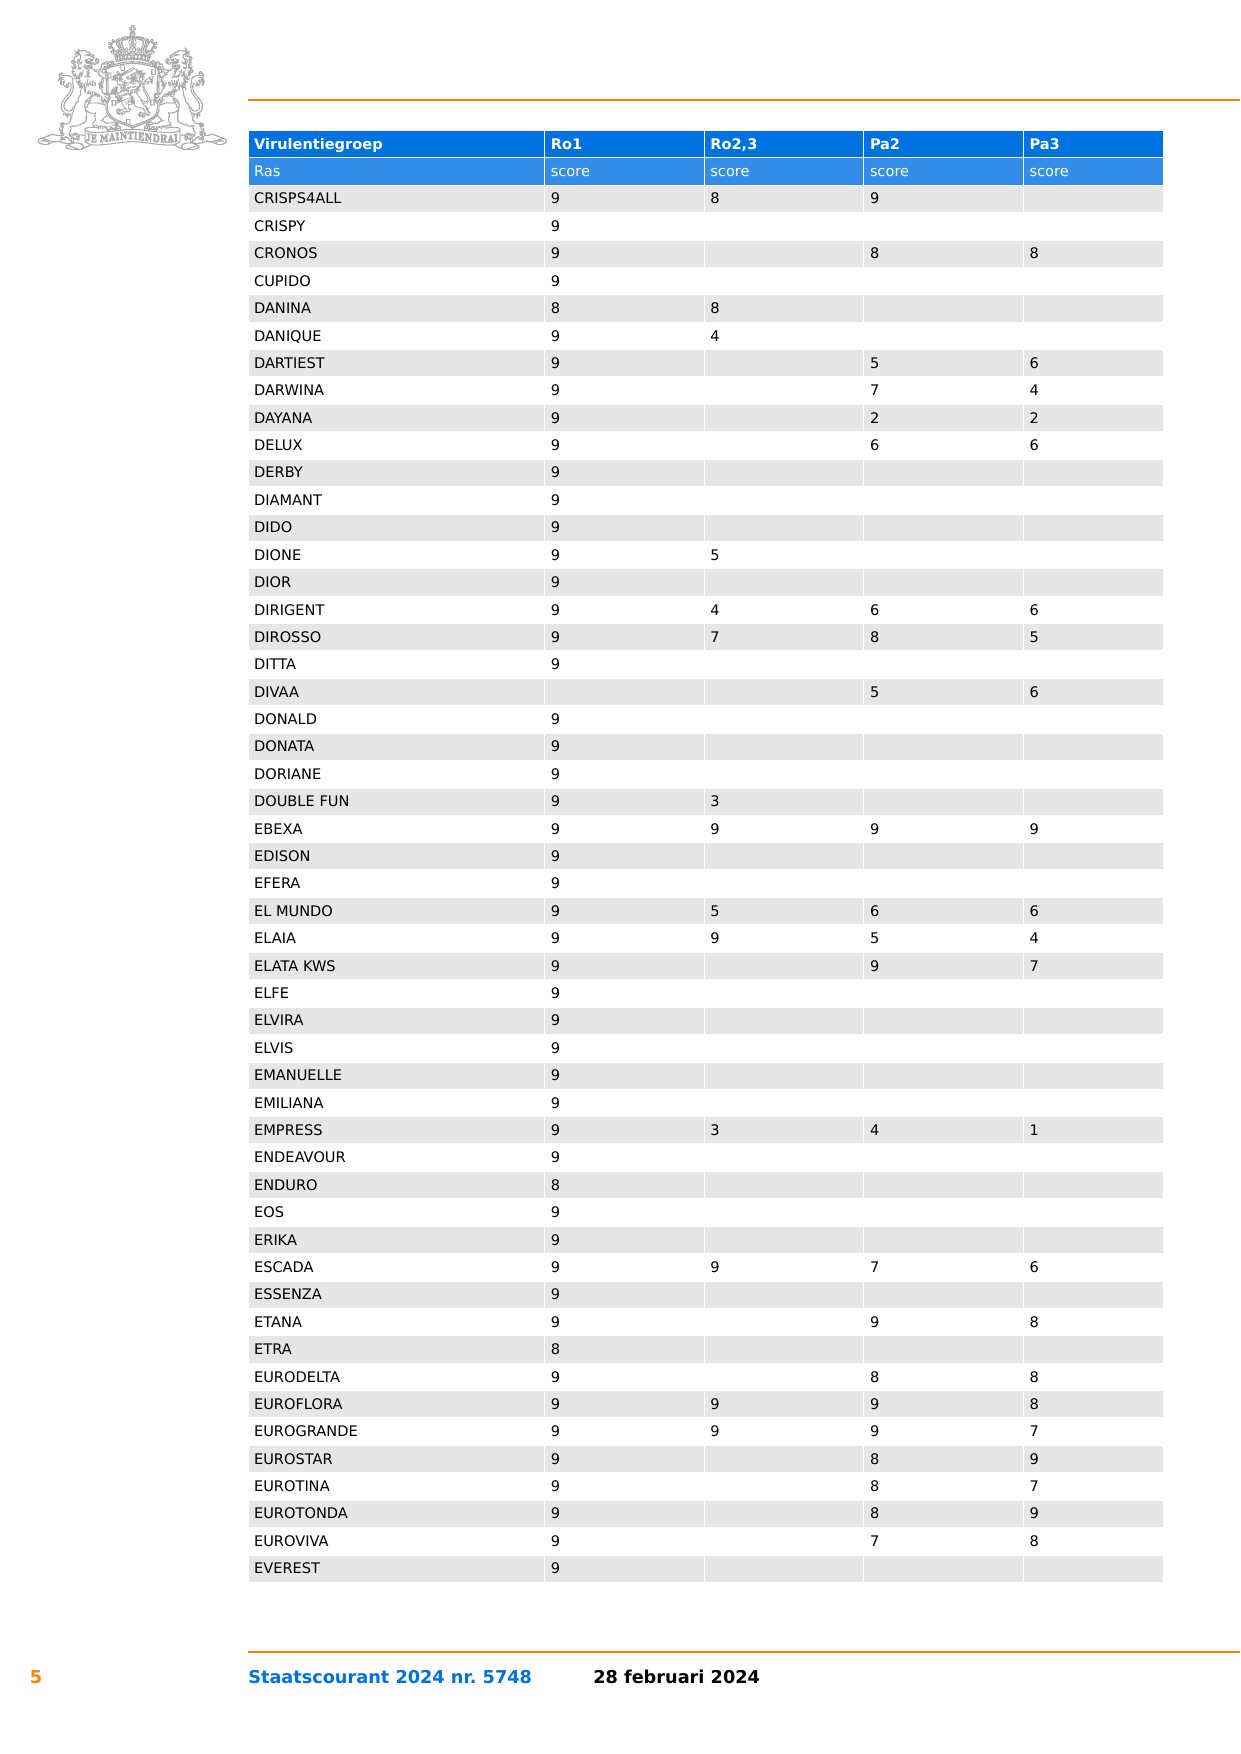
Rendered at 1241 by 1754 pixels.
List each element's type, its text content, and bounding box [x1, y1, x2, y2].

table_cell 9 [705, 1254, 863, 1281]
table_cell [705, 378, 863, 404]
table_cell 9 [545, 1145, 704, 1171]
table_cell DIONE [249, 542, 544, 568]
table_cell DIDO [249, 515, 544, 541]
table_cell DORIANE [249, 761, 544, 787]
table_cell 4 [705, 597, 863, 623]
table_cell [1024, 460, 1163, 486]
table_cell [864, 460, 1023, 486]
table_cell 9 [864, 816, 1023, 842]
table_cell [705, 1364, 863, 1390]
table_cell [705, 706, 863, 733]
table_cell [1024, 1282, 1163, 1308]
table_cell 9 [545, 1282, 704, 1308]
table_cell 9 [1024, 1501, 1163, 1527]
table_cell 6 [1024, 597, 1163, 623]
table_cell Ras [249, 158, 544, 185]
table_cell 4 [1024, 925, 1163, 952]
table_cell EUROFLORA [249, 1391, 544, 1417]
table_cell EOS [249, 1199, 544, 1226]
table_cell EDISON [249, 843, 544, 869]
table_cell [864, 1199, 1023, 1226]
table_cell DELUX [249, 432, 544, 459]
table_cell CUPIDO [249, 268, 544, 294]
table_cell 9 [545, 1008, 704, 1034]
table_cell 9 [545, 432, 704, 459]
table_cell [1024, 789, 1163, 815]
table_cell 9 [545, 624, 704, 650]
table_cell [705, 761, 863, 787]
table_cell [864, 789, 1023, 815]
table_cell [705, 1172, 863, 1198]
table_cell 9 [545, 186, 704, 212]
table_cell 7 [1024, 1419, 1163, 1445]
table_cell DONATA [249, 734, 544, 760]
table_cell 9 [545, 1391, 704, 1417]
table_cell DANINA [249, 295, 544, 322]
table_cell [864, 843, 1023, 869]
table_cell 9 [545, 789, 704, 815]
table_cell [1024, 1172, 1163, 1198]
table_cell 9 [545, 1035, 704, 1061]
table_cell [864, 980, 1023, 1007]
table_cell [705, 1145, 863, 1171]
table_cell ESCADA [249, 1254, 544, 1281]
table_cell 9 [864, 1309, 1023, 1335]
table_cell 3 [705, 789, 863, 815]
table_cell 9 [545, 241, 704, 267]
table_cell ELATA KWS [249, 953, 544, 979]
table_header Pa2 [864, 131, 1023, 157]
table_cell 9 [545, 898, 704, 924]
table_cell [864, 651, 1023, 678]
table_header Virulentiegroep [249, 131, 544, 157]
table_cell [1024, 761, 1163, 787]
table_cell DERBY [249, 460, 544, 486]
table_cell [705, 1063, 863, 1089]
table_cell [705, 843, 863, 869]
table_cell 5 [1024, 624, 1163, 650]
table_cell DIAMANT [249, 487, 544, 513]
table_cell score [1024, 158, 1163, 185]
table_cell 9 [545, 1556, 704, 1582]
table_cell 9 [545, 213, 704, 239]
table_cell [864, 213, 1023, 239]
table_cell 9 [545, 1227, 704, 1253]
table_cell CRISPS4ALL [249, 186, 544, 212]
table_cell 9 [1024, 816, 1163, 842]
table_cell [705, 1528, 863, 1554]
table_cell 8 [1024, 1364, 1163, 1390]
table_cell [705, 1556, 863, 1582]
table_cell [864, 1008, 1023, 1034]
table_cell [1024, 213, 1163, 239]
table_cell 9 [864, 1419, 1023, 1445]
table_cell [705, 1199, 863, 1226]
table_cell [705, 487, 863, 513]
table_cell [705, 1501, 863, 1527]
table_cell 9 [545, 1309, 704, 1335]
table_cell [864, 487, 1023, 513]
table_cell [705, 1336, 863, 1363]
table_cell CRISPY [249, 213, 544, 239]
table_header Pa3 [1024, 131, 1163, 157]
table_cell [864, 515, 1023, 541]
table_cell [705, 1473, 863, 1500]
table_cell [1024, 487, 1163, 513]
table_cell [1024, 843, 1163, 869]
table_cell [1024, 1227, 1163, 1253]
table_cell 9 [545, 268, 704, 294]
table_cell [864, 1282, 1023, 1308]
table_cell EUROSTAR [249, 1446, 544, 1472]
table_cell [705, 734, 863, 760]
table_cell 9 [545, 1528, 704, 1554]
table_cell 6 [864, 597, 1023, 623]
table_cell 9 [545, 734, 704, 760]
table_cell 9 [545, 1063, 704, 1089]
table_cell 9 [705, 1419, 863, 1445]
table_cell 9 [545, 761, 704, 787]
table_cell 9 [705, 925, 863, 952]
table_cell 9 [545, 542, 704, 568]
table_cell EVEREST [249, 1556, 544, 1582]
table_cell DIOR [249, 569, 544, 596]
table_cell [705, 460, 863, 486]
table_cell [1024, 871, 1163, 897]
table_cell CRONOS [249, 241, 544, 267]
table_cell [1024, 1090, 1163, 1116]
table_cell ELVIRA [249, 1008, 544, 1034]
table_cell 8 [864, 241, 1023, 267]
table_cell DAYANA [249, 405, 544, 431]
table_cell 9 [545, 1117, 704, 1143]
table_cell [1024, 980, 1163, 1007]
table_cell 9 [545, 350, 704, 376]
table_cell EBEXA [249, 816, 544, 842]
table_cell 9 [545, 1090, 704, 1116]
table_cell ELAIA [249, 925, 544, 952]
table_cell [705, 651, 863, 678]
table_cell [705, 1035, 863, 1061]
table_cell [1024, 268, 1163, 294]
table_header Ro1 [545, 131, 704, 157]
table_cell [705, 213, 863, 239]
table_cell 8 [1024, 241, 1163, 267]
table_cell 7 [705, 624, 863, 650]
table_cell 9 [545, 569, 704, 596]
table_cell 9 [545, 378, 704, 404]
table_cell [705, 515, 863, 541]
table_cell 9 [545, 816, 704, 842]
table_cell EUROGRANDE [249, 1419, 544, 1445]
table_cell 1 [1024, 1117, 1163, 1143]
table_cell 9 [545, 1473, 704, 1500]
table_cell [1024, 1199, 1163, 1226]
table_cell [864, 542, 1023, 568]
table_cell 8 [864, 1446, 1023, 1472]
table_cell [864, 268, 1023, 294]
table_cell [864, 1172, 1023, 1198]
table_cell ESSENZA [249, 1282, 544, 1308]
table_cell 6 [1024, 898, 1163, 924]
table_cell EURODELTA [249, 1364, 544, 1390]
table_cell [1024, 734, 1163, 760]
table_cell [705, 241, 863, 267]
table_cell ERIKA [249, 1227, 544, 1253]
table_cell 9 [545, 706, 704, 733]
table_cell [864, 569, 1023, 596]
table_cell [705, 871, 863, 897]
table_cell [705, 569, 863, 596]
table_cell 7 [864, 1254, 1023, 1281]
table_cell 8 [864, 1473, 1023, 1500]
table_cell DITTA [249, 651, 544, 678]
table_cell EFERA [249, 871, 544, 897]
table_cell [864, 1063, 1023, 1089]
table_cell [864, 1227, 1023, 1253]
picture [38, 25, 227, 150]
table_cell [1024, 1556, 1163, 1582]
table_cell score [545, 158, 704, 185]
table_cell 7 [864, 378, 1023, 404]
table_cell [1024, 323, 1163, 349]
table_cell [705, 1090, 863, 1116]
table_cell 8 [545, 1172, 704, 1198]
table_cell 9 [545, 1199, 704, 1226]
table_cell 9 [545, 980, 704, 1007]
table_cell 6 [1024, 350, 1163, 376]
table_cell [864, 295, 1023, 322]
table_cell ENDURO [249, 1172, 544, 1198]
table_cell 8 [864, 1364, 1023, 1390]
table_cell 8 [705, 295, 863, 322]
table_cell 9 [545, 953, 704, 979]
table_cell 9 [545, 843, 704, 869]
table_cell DONALD [249, 706, 544, 733]
table_cell [1024, 1145, 1163, 1171]
table_cell [705, 1008, 863, 1034]
table_cell [705, 980, 863, 1007]
table_cell 3 [705, 1117, 863, 1143]
table_header Ro2,3 [705, 131, 863, 157]
table_cell 9 [545, 405, 704, 431]
table_cell [864, 1556, 1023, 1582]
table_cell 9 [545, 1364, 704, 1390]
table_cell [864, 734, 1023, 760]
table_cell 6 [864, 898, 1023, 924]
table_cell [1024, 1035, 1163, 1061]
table_cell 9 [545, 597, 704, 623]
table_cell 4 [1024, 378, 1163, 404]
table_cell [705, 350, 863, 376]
table_cell [1024, 1008, 1163, 1034]
table_cell [705, 1309, 863, 1335]
table_cell ETRA [249, 1336, 544, 1363]
table_cell 9 [705, 816, 863, 842]
table_cell 9 [864, 1391, 1023, 1417]
table_cell 9 [864, 186, 1023, 212]
table_cell [1024, 515, 1163, 541]
table_cell [1024, 706, 1163, 733]
table_cell 6 [1024, 1254, 1163, 1281]
table_cell ETANA [249, 1309, 544, 1335]
table_cell 5 [705, 542, 863, 568]
table_cell [1024, 1063, 1163, 1089]
table_cell 6 [864, 432, 1023, 459]
table_cell 9 [1024, 1446, 1163, 1472]
table_cell DIROSSO [249, 624, 544, 650]
table_cell [1024, 186, 1163, 212]
table_cell 5 [705, 898, 863, 924]
table_cell 9 [545, 925, 704, 952]
table_cell 8 [545, 1336, 704, 1363]
table_cell DIRIGENT [249, 597, 544, 623]
table_cell 8 [864, 624, 1023, 650]
table_cell 5 [864, 350, 1023, 376]
table_cell 9 [545, 323, 704, 349]
table_cell ELVIS [249, 1035, 544, 1061]
table_cell [864, 1090, 1023, 1116]
table_cell 2 [1024, 405, 1163, 431]
table_cell 8 [1024, 1528, 1163, 1554]
table_cell DARTIEST [249, 350, 544, 376]
table_cell 4 [864, 1117, 1023, 1143]
table_cell [864, 1145, 1023, 1171]
table_cell 8 [864, 1501, 1023, 1527]
table_cell 9 [545, 871, 704, 897]
table_cell [1024, 569, 1163, 596]
table_cell [864, 323, 1023, 349]
table_cell 9 [705, 1391, 863, 1417]
table_cell [864, 871, 1023, 897]
table_cell [705, 405, 863, 431]
table_cell [545, 679, 704, 705]
table_cell 4 [705, 323, 863, 349]
table_cell EUROTONDA [249, 1501, 544, 1527]
table_cell [864, 706, 1023, 733]
table_cell 9 [545, 460, 704, 486]
table_cell [1024, 295, 1163, 322]
table_cell EUROVIVA [249, 1528, 544, 1554]
table_cell score [864, 158, 1023, 185]
table_cell EMILIANA [249, 1090, 544, 1116]
table_cell EMANUELLE [249, 1063, 544, 1089]
table_cell 8 [1024, 1309, 1163, 1335]
table_cell 7 [1024, 1473, 1163, 1500]
table_cell [705, 1227, 863, 1253]
table_cell 9 [545, 1446, 704, 1472]
table_cell [705, 268, 863, 294]
table_cell 8 [705, 186, 863, 212]
table_cell DOUBLE FUN [249, 789, 544, 815]
table_cell [1024, 542, 1163, 568]
table_cell 9 [545, 487, 704, 513]
table_cell 9 [545, 1254, 704, 1281]
table_cell EL MUNDO [249, 898, 544, 924]
table_cell EUROTINA [249, 1473, 544, 1500]
table_cell ELFE [249, 980, 544, 1007]
table_cell 5 [864, 925, 1023, 952]
table_cell DARWINA [249, 378, 544, 404]
table_cell 9 [545, 651, 704, 678]
table_cell 9 [545, 1419, 704, 1445]
table_cell [705, 1446, 863, 1472]
table_cell DIVAA [249, 679, 544, 705]
table_cell 5 [864, 679, 1023, 705]
table_cell [864, 761, 1023, 787]
table_cell [705, 679, 863, 705]
table_cell 6 [1024, 679, 1163, 705]
table_cell 9 [864, 953, 1023, 979]
table_cell 9 [545, 1501, 704, 1527]
table_cell [864, 1336, 1023, 1363]
table_cell [705, 953, 863, 979]
table_cell EMPRESS [249, 1117, 544, 1143]
table_cell DANIQUE [249, 323, 544, 349]
table_cell 6 [1024, 432, 1163, 459]
table_cell [1024, 1336, 1163, 1363]
table_cell 2 [864, 405, 1023, 431]
table_cell [705, 432, 863, 459]
table_cell 9 [545, 515, 704, 541]
table_cell [1024, 651, 1163, 678]
table_cell 8 [545, 295, 704, 322]
table_cell 7 [864, 1528, 1023, 1554]
table_cell 8 [1024, 1391, 1163, 1417]
table_cell ENDEAVOUR [249, 1145, 544, 1171]
table_cell score [705, 158, 863, 185]
table_cell 7 [1024, 953, 1163, 979]
table_cell [705, 1282, 863, 1308]
table_cell [864, 1035, 1023, 1061]
